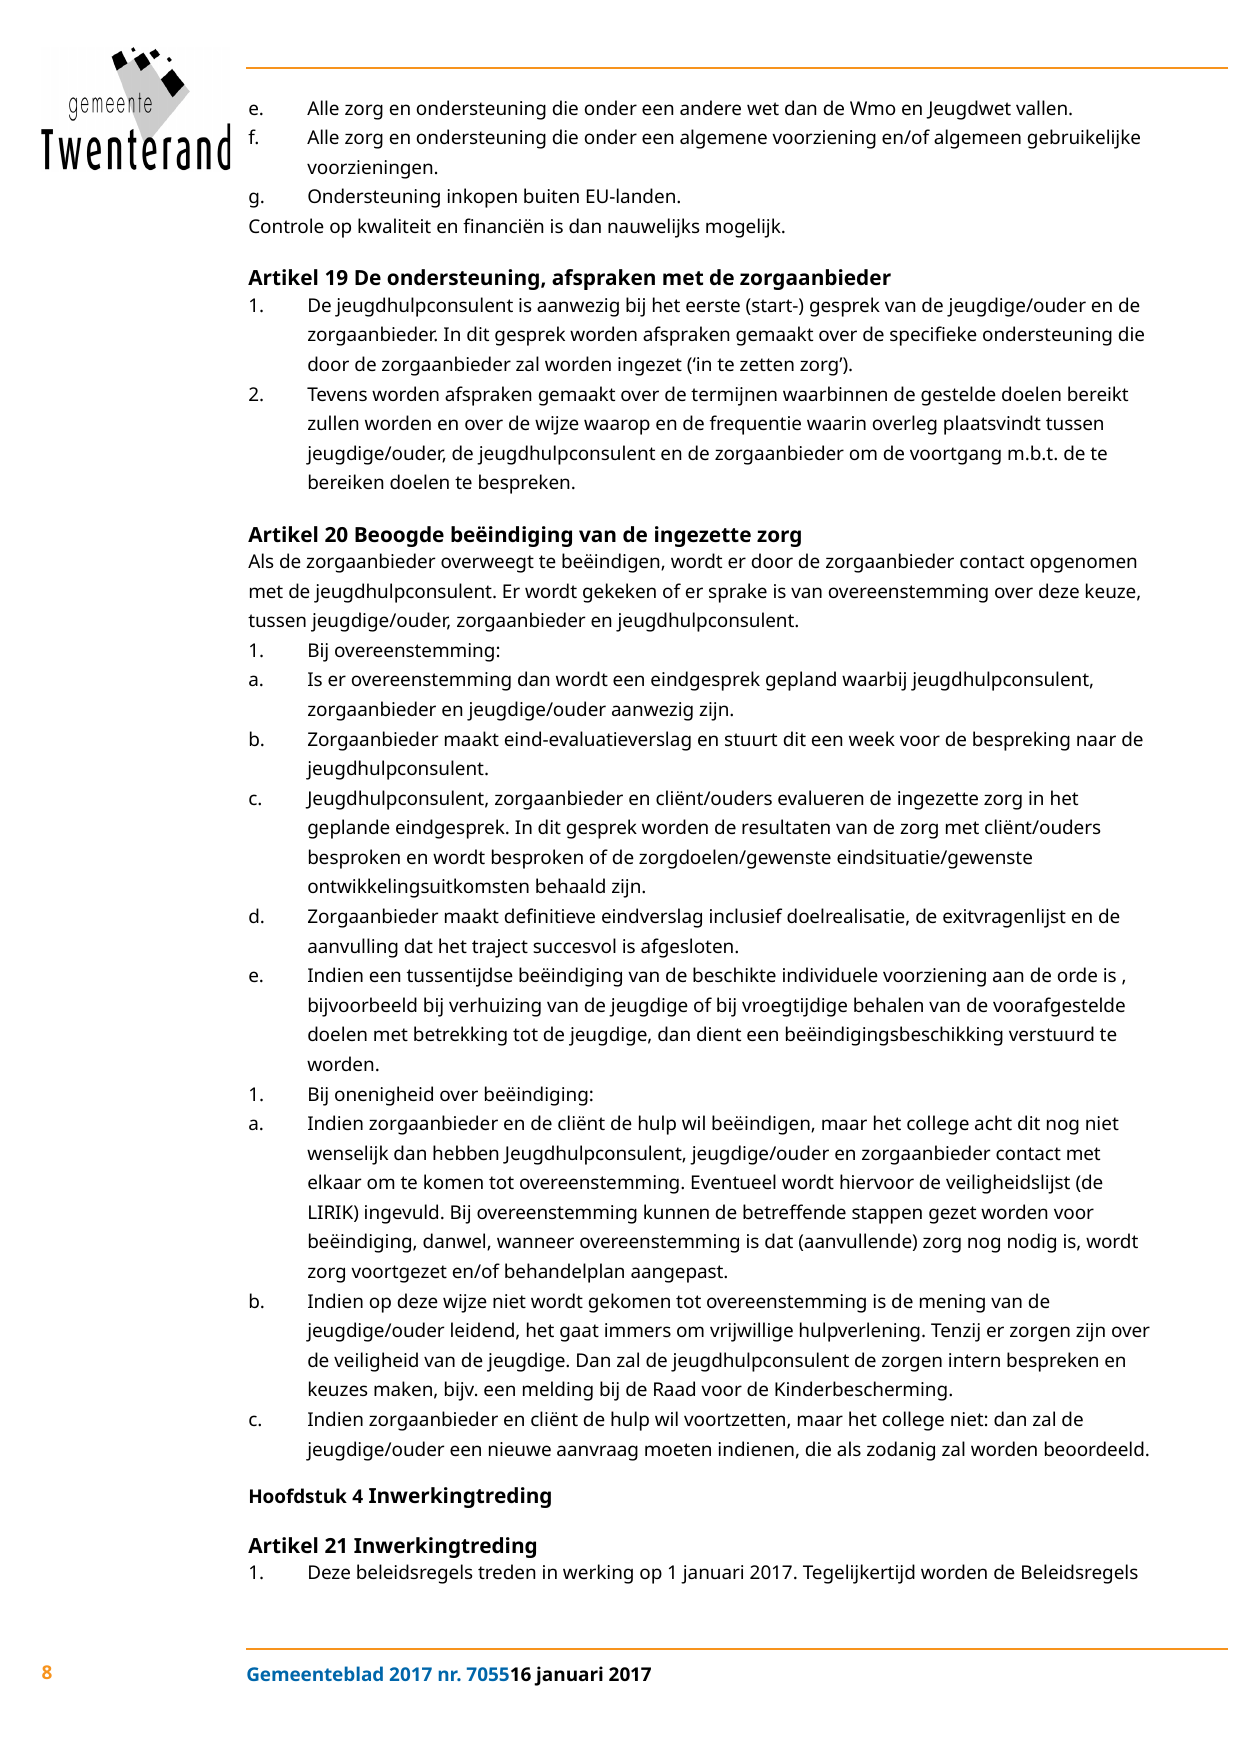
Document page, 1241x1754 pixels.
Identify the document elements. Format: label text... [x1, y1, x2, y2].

list Zorgaanbieder maakt eind-evaluatieverslag en stuurt dit een week voor de bespreking naar de jeugdhulpconsulent. [248, 726, 1152, 781]
list Indien zorgaanbieder en de cliënt de hulp wil beëindigen, maar het college acht dit nog niet wenselijk dan hebben Jeugdhulpconsulent, jeugdige/ouder en zorgaanbieder contact met elkaar om te komen tot overeenstemming. Eventueel wordt hiervoor de veiligheidslijst (de LIRIK) ingevuld. Bij overeenstemming kunnen de betreffende stappen gezet worden voor beëindiging, danwel, wanneer overeenstemming is dat (aanvullende) zorg nog nodig is, wordt zorg voortgezet en/of behandelplan aangepast. [248, 1110, 1152, 1284]
list Alle zorg en ondersteuning die onder een algemene voorziening en/of algemeen gebruikelijke voorzieningen. [248, 124, 1152, 180]
list Bij onenigheid over beëindiging: [248, 1081, 1152, 1107]
list Deze beleidsregels treden in werking op 1 januari 2017. Tegelijkertijd worden de Beleidsregels [248, 1559, 1152, 1585]
text Hoofdstuk 4 Inwerkingtreding [248, 1481, 1152, 1510]
text Als de zorgaanbieder overweegt te beëindigen, wordt er door de zorgaanbieder contact opgenomen met de jeugdhulpconsulent. Er wordt gekeken of er sprake is van overeenstemming over deze keuze, tussen jeugdige/ouder, zorgaanbieder en jeugdhulpconsulent. [248, 548, 1152, 633]
list Tevens worden afspraken gemaakt over de termijnen waarbinnen de gestelde doelen bereikt zullen worden en over de wijze waarop en de frequentie waarin overleg plaatsvindt tussen jeugdige/ouder, de jeugdhulpconsulent en de zorgaanbieder om de voortgang m.b.t. de te bereiken doelen te bespreken. [248, 381, 1152, 495]
list Indien zorgaanbieder en cliënt de hulp wil voortzetten, maar het college niet: dan zal de jeugdige/ouder een nieuwe aanvraag moeten indienen, die als zodanig zal worden beoordeeld. [248, 1406, 1152, 1462]
picture [41, 47, 231, 172]
list Zorgaanbieder maakt definitieve eindverslag inclusief doelrealisatie, de exitvragenlijst en de aanvulling dat het traject succesvol is afgesloten. [248, 903, 1152, 959]
list Indien een tussentijdse beëindiging van de beschikte individuele voorziening aan de orde is , bijvoorbeeld bij verhuizing van de jeugdige of bij vroegtijdige behalen van de voorafgestelde doelen met betrekking tot de jeugdige, dan dient een beëindigingsbeschikking verstuurd te worden. [248, 962, 1152, 1077]
text Artikel 20 Beoogde beëindiging van de ingezette zorg [248, 520, 1152, 548]
text Controle op kwaliteit en financiën is dan nauwelijks mogelijk. [248, 213, 1152, 239]
list Indien op deze wijze niet wordt gekomen tot overeenstemming is de mening van de jeugdige/ouder leidend, het gaat immers om vrijwillige hulpverlening. Tenzij er zorgen zijn over de veiligheid van de jeugdige. Dan zal de jeugdhulpconsulent de zorgen intern bespreken en keuzes maken, bijv. een melding bij de Raad voor de Kinderbescherming. [248, 1288, 1152, 1402]
text Artikel 19 De ondersteuning, afspraken met de zorgaanbieder [248, 263, 1152, 292]
list De jeugdhulpconsulent is aanwezig bij het eerste (start-) gesprek van de jeugdige/ouder en de zorgaanbieder. In dit gesprek worden afspraken gemaakt over de specifieke ondersteuning die door de zorgaanbieder zal worden ingezet (‘in te zetten zorg’). [248, 292, 1152, 377]
list Jeugdhulpconsulent, zorgaanbieder en cliënt/ouders evalueren de ingezette zorg in het geplande eindgesprek. In dit gesprek worden de resultaten van de zorg met cliënt/ouders besproken en wordt besproken of de zorgdoelen/gewenste eindsituatie/gewenste ontwikkelingsuitkomsten behaald zijn. [248, 785, 1152, 899]
list Ondersteuning inkopen buiten EU-landen. [248, 183, 1152, 209]
list Alle zorg en ondersteuning die onder een andere wet dan de Wmo en Jeugdwet vallen. [248, 95, 1152, 121]
text Artikel 21 Inwerkingtreding [248, 1531, 1152, 1559]
list Bij overeenstemming: [248, 637, 1152, 663]
list Is er overeenstemming dan wordt een eindgesprek gepland waarbij jeugdhulpconsulent, zorgaanbieder en jeugdige/ouder aanwezig zijn. [248, 667, 1152, 722]
